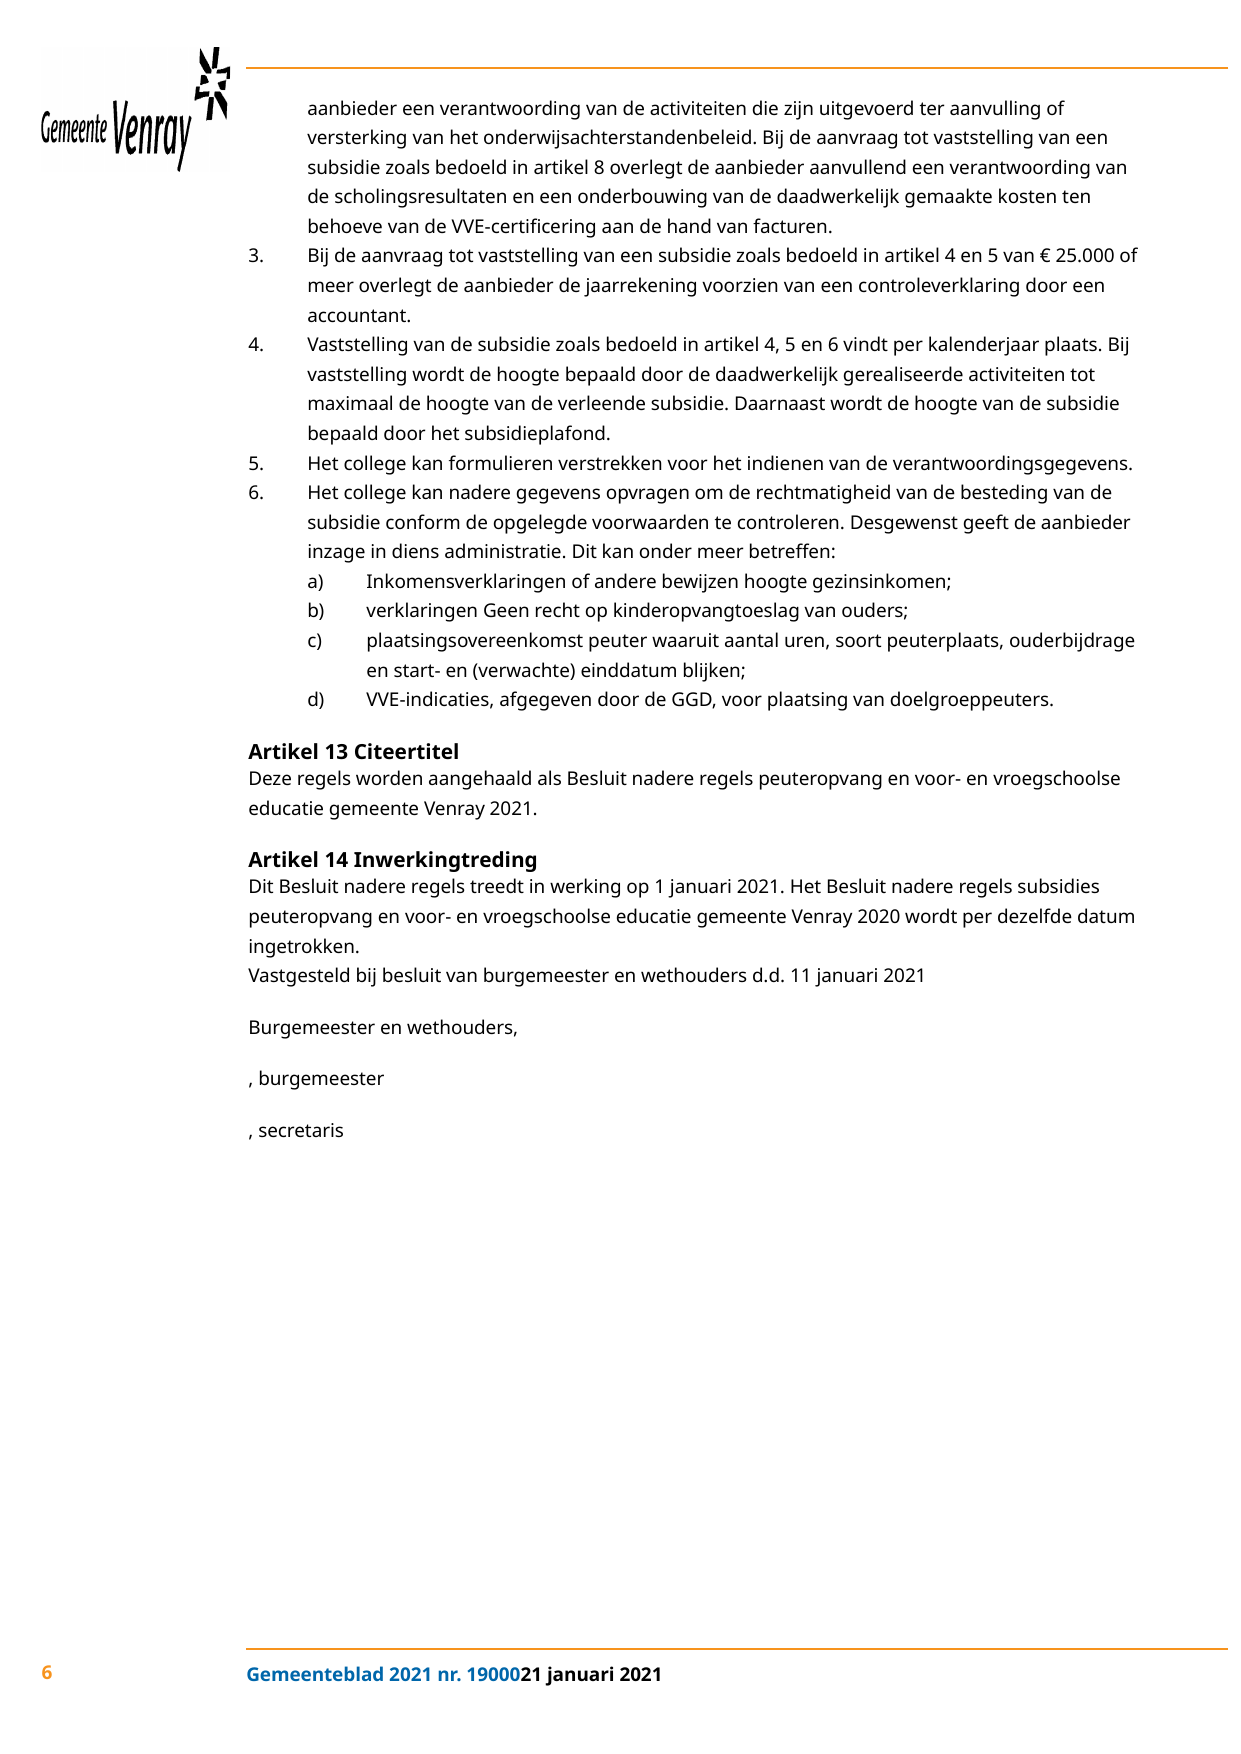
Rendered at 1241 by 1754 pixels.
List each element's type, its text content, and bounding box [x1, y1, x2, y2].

list Het college kan formulieren verstrekken voor het indienen van de verantwoordingsgegevens. [248, 450, 1152, 476]
picture [41, 47, 231, 172]
text , secretaris [248, 1117, 1152, 1143]
list aanbieder een verantwoording van de activiteiten die zijn uitgevoerd ter aanvulling of versterking van het onderwijsachterstandenbeleid. Bij de aanvraag tot vaststelling van een subsidie zoals bedoeld in artikel 8 overlegt de aanbieder aanvullend een verantwoording van de scholingsresultaten en een onderbouwing van de daadwerkelijk gemaakte kosten ten behoeve van de VVE-certificering aan de hand van facturen. [248, 95, 1152, 239]
text Burgemeester en wethouders, [248, 1014, 1152, 1040]
list Vaststelling van de subsidie zoals bedoeld in artikel 4, 5 en 6 vindt per kalenderjaar plaats. Bij vaststelling wordt de hoogte bepaald door de daadwerkelijk gerealiseerde activiteiten tot maximaal de hoogte van de verleende subsidie. Daarnaast wordt de hoogte van de subsidie bepaald door het subsidieplafond. [248, 331, 1152, 446]
text Deze regels worden aangehaald als Besluit nadere regels peuteropvang en voor- en vroegschoolse educatie gemeente Venray 2021. [248, 765, 1152, 821]
text , burgemeester [248, 1065, 1152, 1091]
text Artikel 13 Citeertitel [248, 737, 1152, 765]
list VVE-indicaties, afgegeven door de GGD, voor plaatsing van doelgroeppeuters. [307, 686, 1152, 712]
list Inkomensverklaringen of andere bewijzen hoogte gezinsinkomen; [307, 568, 1152, 594]
text Artikel 14 Inwerkingtreding [248, 845, 1152, 874]
list plaatsingsovereenkomst peuter waaruit aantal uren, soort peuterplaats, ouderbijdrage en start- en (verwachte) einddatum blijken; [307, 627, 1152, 683]
text Dit Besluit nadere regels treedt in werking op 1 januari 2021. Het Besluit nadere regels subsidies peuteropvang en voor- en vroegschoolse educatie gemeente Venray 2020 wordt per dezelfde datum ingetrokken. [248, 874, 1152, 959]
list Het college kan nadere gegevens opvragen om de rechtmatigheid van de besteding van de subsidie conform de opgelegde voorwaarden te controleren. Desgewenst geeft de aanbieder inzage in diens administratie. Dit kan onder meer betreffen: [248, 479, 1152, 564]
list verklaringen Geen recht op kinderopvangtoeslag van ouders; [307, 598, 1152, 623]
text Vastgesteld bij besluit van burgemeester en wethouders d.d. 11 januari 2021 [248, 962, 1152, 988]
list Bij de aanvraag tot vaststelling van een subsidie zoals bedoeld in artikel 4 en 5 van € 25.000 of meer overlegt de aanbieder de jaarrekening voorzien van een controleverklaring door een accountant. [248, 243, 1152, 328]
